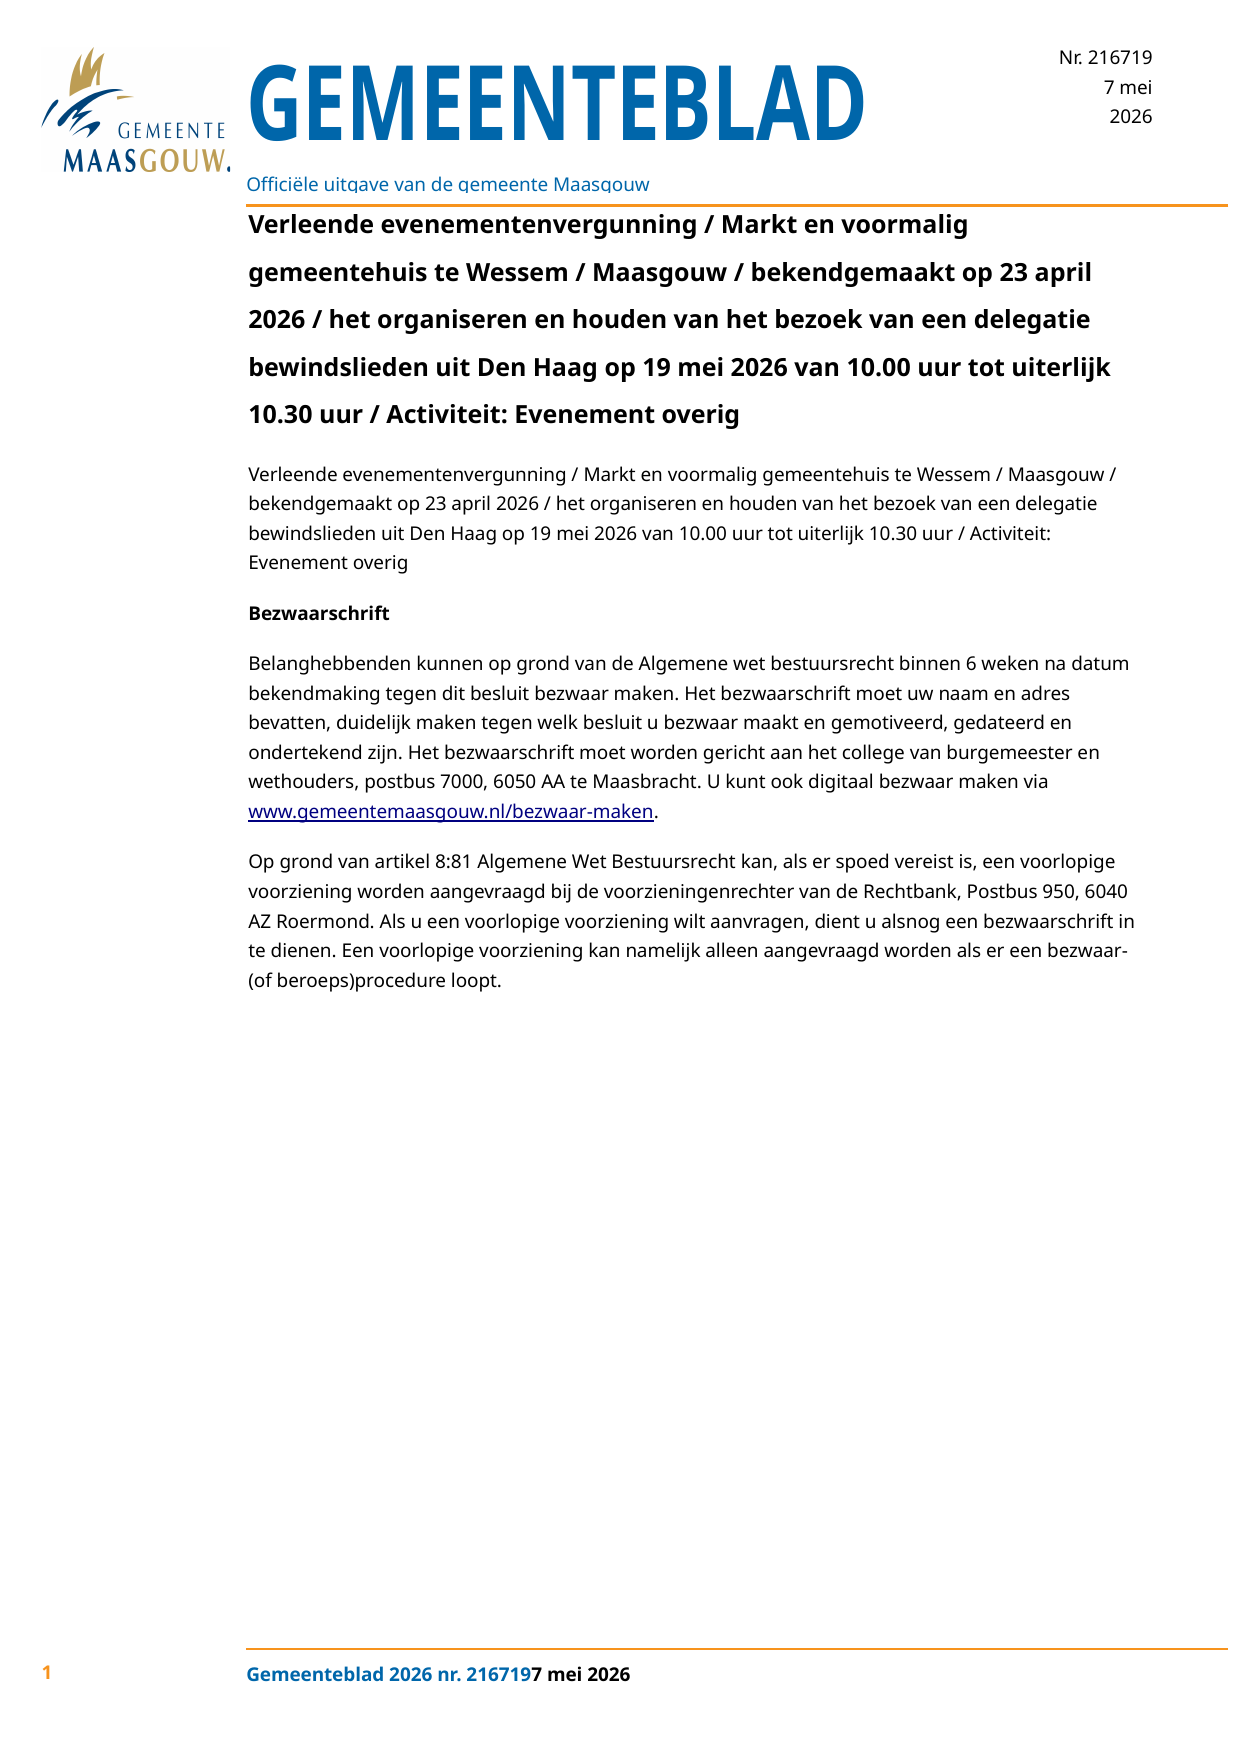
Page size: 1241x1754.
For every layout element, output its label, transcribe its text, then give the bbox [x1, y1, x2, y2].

picture [41, 47, 231, 172]
text Bezwaarschrift [248, 600, 1152, 626]
text Op grond van artikel 8:81 Algemene Wet Bestuursrecht kan, als er spoed vereist is, een voorlopige voorziening worden aangevraagd bij de voorzieningenrechter van de Rechtbank, Postbus 950, 6040 AZ Roermond. Als u een voorlopige voorziening wilt aanvragen, dient u alsnog een bezwaarschrift in te dienen. Een voorlopige voorziening kan namelijk alleen aangevraagd worden als er een bezwaar- (of beroeps)procedure loopt. [248, 849, 1152, 993]
text Verleende evenementenvergunning / Markt en voormalig gemeentehuis te Wessem / Maasgouw / bekendgemaakt op 23 april 2026 / het organiseren en houden van het bezoek van een delegatie bewindslieden uit Den Haag op 19 mei 2026 van 10.00 uur tot uiterlijk 10.30 uur / Activiteit: Evenement overig [248, 461, 1152, 575]
text Belanghebbenden kunnen op grond van de Algemene wet bestuursrecht binnen 6 weken na datum bekendmaking tegen dit besluit bezwaar maken. Het bezwaarschrift moet uw naam en adres bevatten, duidelijk maken tegen welk besluit u bezwaar maakt en gemotiveerd, gedateerd en ondertekend zijn. Het bezwaarschrift moet worden gericht aan het college van burgemeester en wethouders, postbus 7000, 6050 AA te Maasbracht. U kunt ook digitaal bezwaar maken via www.gemeentemaasgouw.nl/bezwaar-maken. [248, 650, 1152, 824]
text Verleende evenementenvergunning / Markt en voormalig gemeentehuis te Wessem / Maasgouw / bekendgemaakt op 23 april 2026 / het organiseren en houden van het bezoek van een delegatie bewindslieden uit Den Haag op 19 mei 2026 van 10.00 uur tot uiterlijk 10.30 uur / Activiteit: Evenement overig [248, 207, 1152, 431]
